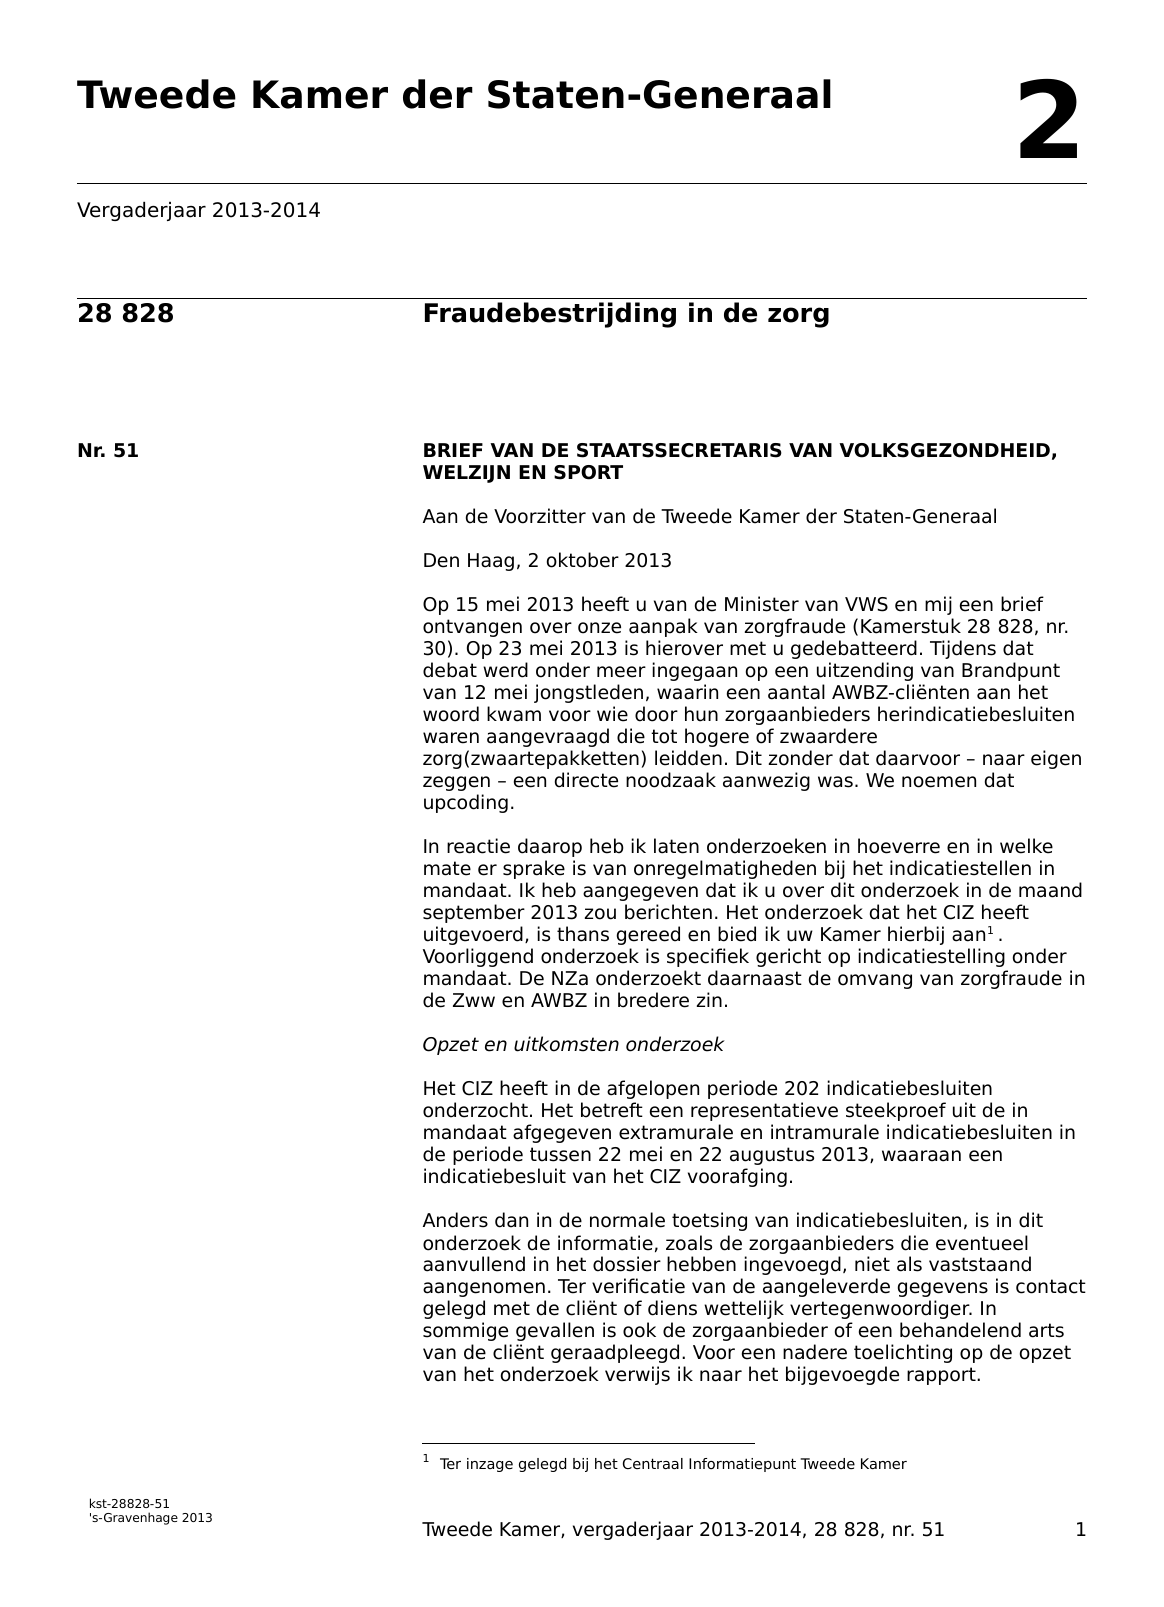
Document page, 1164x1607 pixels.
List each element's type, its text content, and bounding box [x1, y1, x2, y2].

text 's-Gravenhage 2013 [88, 1511, 323, 1525]
table_header Tweede Kamer der Staten-Generaal [77, 59, 886, 183]
text Op 15 mei 2013 heeft u van de Minister van VWS en mij een brief ontvangen over onze aanpak van zorgfraude (Kamerstuk 28 828, nr. 30). Op 23 mei 2013 is hierover met u gedebatteerd. Tijdens dat debat werd onder meer ingegaan op een uitzending van Brandpunt van 12 mei jongstleden, waarin een aantal AWBZ-cliënten aan het woord kwam voor wie door hun zorgaanbieders herindicatiebesluiten waren aangevraagd die tot hogere of zwaardere zorg(zwaartepakketten) leidden. Dit zonder dat daarvoor – naar eigen zeggen – een directe noodzaak aanwezig was. We noemen dat upcoding. [422, 594, 1087, 814]
table_cell Vergaderjaar 2013-2014 [77, 184, 1087, 298]
text Aan de Voorzitter van de Tweede Kamer der Staten-Generaal [422, 506, 1087, 528]
text Ter inzage gelegd bij het Centraal Informatiepunt Tweede Kamer [422, 1452, 1087, 1474]
text kst-28828-51 [88, 1497, 323, 1511]
text Het CIZ heeft in de afgelopen periode 202 indicatiebesluiten onderzocht. Het betreft een representatieve steekproef uit de in mandaat afgegeven extramurale en intramurale indicatiebesluiten in de periode tussen 22 mei en 22 augustus 2013, waaraan een indicatiebesluit van het CIZ voorafging. [422, 1078, 1087, 1188]
table_header 2 [886, 59, 1087, 183]
text Den Haag, 2 oktober 2013 [422, 550, 1087, 572]
subtitle Opzet en uitkomsten onderzoek [422, 1034, 1087, 1056]
subtitle 28 828 Fraudebestrijding in de zorg [77, 299, 1087, 329]
text In reactie daarop heb ik laten onderzoeken in hoeverre en in welke mate er sprake is van onregelmatigheden bij het indicatiestellen in mandaat. Ik heb aangegeven dat ik u over dit onderzoek in de maand september 2013 zou berichten. Het onderzoek dat het CIZ heeft uitgevoerd, is thans gereed en bied ik uw Kamer hierbij aan. Voorliggend onderzoek is specifiek gericht op indicatiestelling onder mandaat. De NZa onderzoekt daarnaast de omvang van zorgfraude in de Zww en AWBZ in bredere zin. [422, 836, 1087, 1012]
text Anders dan in de normale toetsing van indicatiebesluiten, is in dit onderzoek de informatie, zoals de zorgaanbieders die eventueel aanvullend in het dossier hebben ingevoegd, niet als vaststaand aangenomen. Ter verificatie van de aangeleverde gegevens is contact gelegd met de cliënt of diens wettelijk vertegenwoordiger. In sommige gevallen is ook de zorgaanbieder of een behandelend arts van de cliënt geraadpleegd. Voor een nadere toelichting op de opzet van het onderzoek verwijs ik naar het bijgevoegde rapport. [422, 1210, 1087, 1386]
subtitle Nr. 51 BRIEF VAN DE STAATSSECRETARIS VAN VOLKSGEZONDHEID, WELZIJN EN SPORT [77, 440, 1087, 484]
